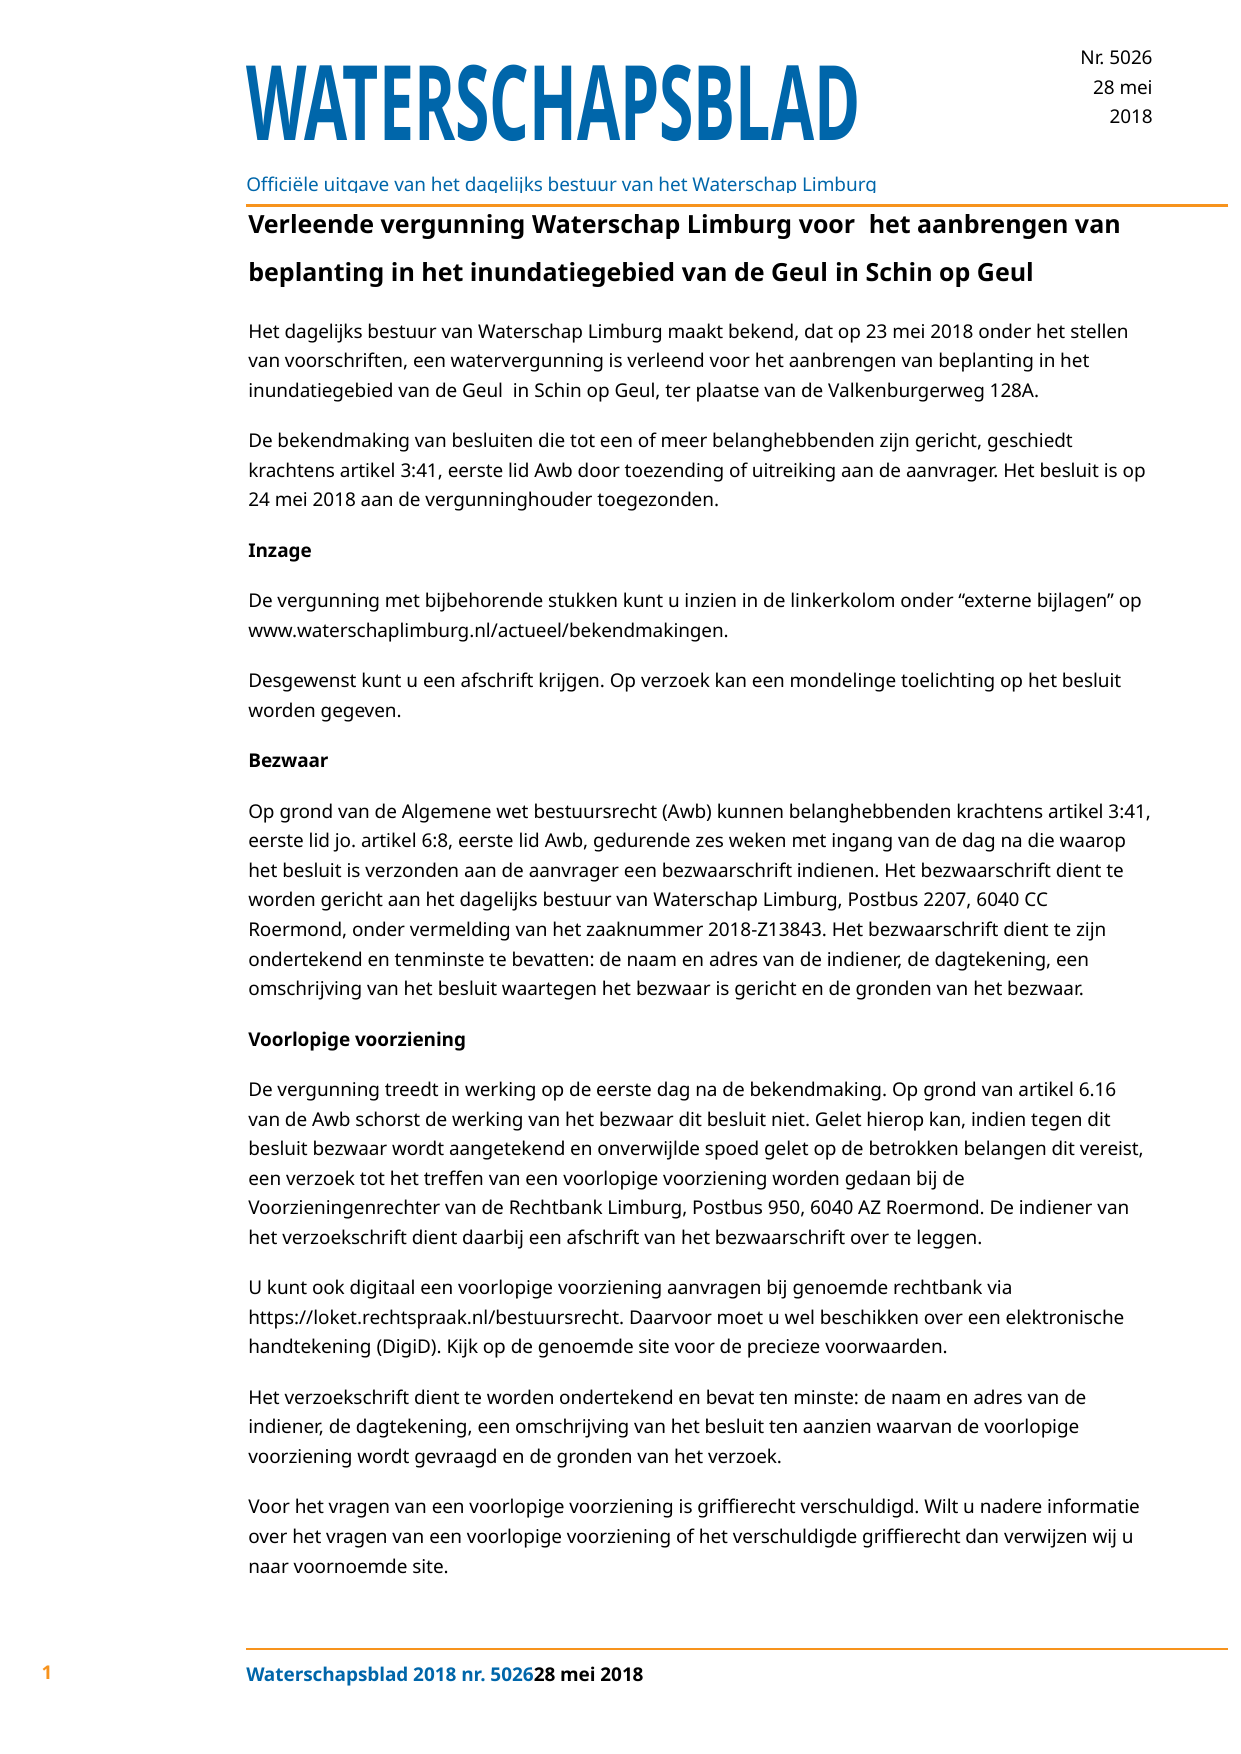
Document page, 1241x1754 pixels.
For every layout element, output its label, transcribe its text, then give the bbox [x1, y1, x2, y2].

text Voorlopige voorziening [248, 1026, 1152, 1052]
text De vergunning treedt in werking op de eerste dag na de bekendmaking. Op grond van artikel 6.16 van de Awb schorst de werking van het bezwaar dit besluit niet. Gelet hierop kan, indien tegen dit besluit bezwaar wordt aangetekend en onverwijlde spoed gelet op de betrokken belangen dit vereist, een verzoek tot het treffen van een voorlopige voorziening worden gedaan bij de Voorzieningenrechter van de Rechtbank Limburg, Postbus 950, 6040 AZ Roermond. De indiener van het verzoekschrift dient daarbij een afschrift van het bezwaarschrift over te leggen. [248, 1076, 1152, 1250]
text Verleende vergunning Waterschap Limburg voor het aanbrengen van beplanting in het inundatiegebied van de Geul in Schin op Geul [248, 207, 1152, 288]
text Voor het vragen van een voorlopige voorziening is griffierecht verschuldigd. Wilt u nadere informatie over het vragen van een voorlopige voorziening of het verschuldigde griffierecht dan verwijzen wij u naar voornoemde site. [248, 1494, 1152, 1579]
text Op grond van de Algemene wet bestuursrecht (Awb) kunnen belanghebbenden krachtens artikel 3:41, eerste lid jo. artikel 6:8, eerste lid Awb, gedurende zes weken met ingang van de dag na die waarop het besluit is verzonden aan de aanvrager een bezwaarschrift indienen. Het bezwaarschrift dient te worden gericht aan het dagelijks bestuur van Waterschap Limburg, Postbus 2207, 6040 CC Roermond, onder vermelding van het zaaknummer 2018-Z13843. Het bezwaarschrift dient te zijn ondertekend en tenminste te bevatten: de naam en adres van de indiener, de dagtekening, een omschrijving van het besluit waartegen het bezwaar is gericht en de gronden van het bezwaar. [248, 798, 1152, 1001]
text Bezwaar [248, 747, 1152, 773]
text Desgewenst kunt u een afschrift krijgen. Op verzoek kan een mondelinge toelichting op het besluit worden gegeven. [248, 667, 1152, 723]
text De vergunning met bijbehorende stukken kunt u inzien in de linkerkolom onder “externe bijlagen” op www.waterschaplimburg.nl/actueel/bekendmakingen. [248, 587, 1152, 643]
text De bekendmaking van besluiten die tot een of meer belanghebbenden zijn gericht, geschiedt krachtens artikel 3:41, eerste lid Awb door toezending of uitreiking aan de aanvrager. Het besluit is op 24 mei 2018 aan de vergunninghouder toegezonden. [248, 427, 1152, 512]
text Inzage [248, 537, 1152, 563]
text U kunt ook digitaal een voorlopige voorziening aanvragen bij genoemde rechtbank via https://loket.rechtspraak.nl/bestuursrecht. Daarvoor moet u wel beschikken over een elektronische handtekening (DigiD). Kijk op de genoemde site voor de precieze voorwaarden. [248, 1274, 1152, 1359]
picture [41, 47, 231, 172]
text Het verzoekschrift dient te worden ondertekend en bevat ten minste: de naam en adres van de indiener, de dagtekening, een omschrijving van het besluit ten aanzien waarvan de voorlopige voorziening wordt gevraagd en de gronden van het verzoek. [248, 1384, 1152, 1469]
text Het dagelijks bestuur van Waterschap Limburg maakt bekend, dat op 23 mei 2018 onder het stellen van voorschriften, een watervergunning is verleend voor het aanbrengen van beplanting in het inundatiegebied van de Geul in Schin op Geul, ter plaatse van de Valkenburgerweg 128A. [248, 318, 1152, 403]
